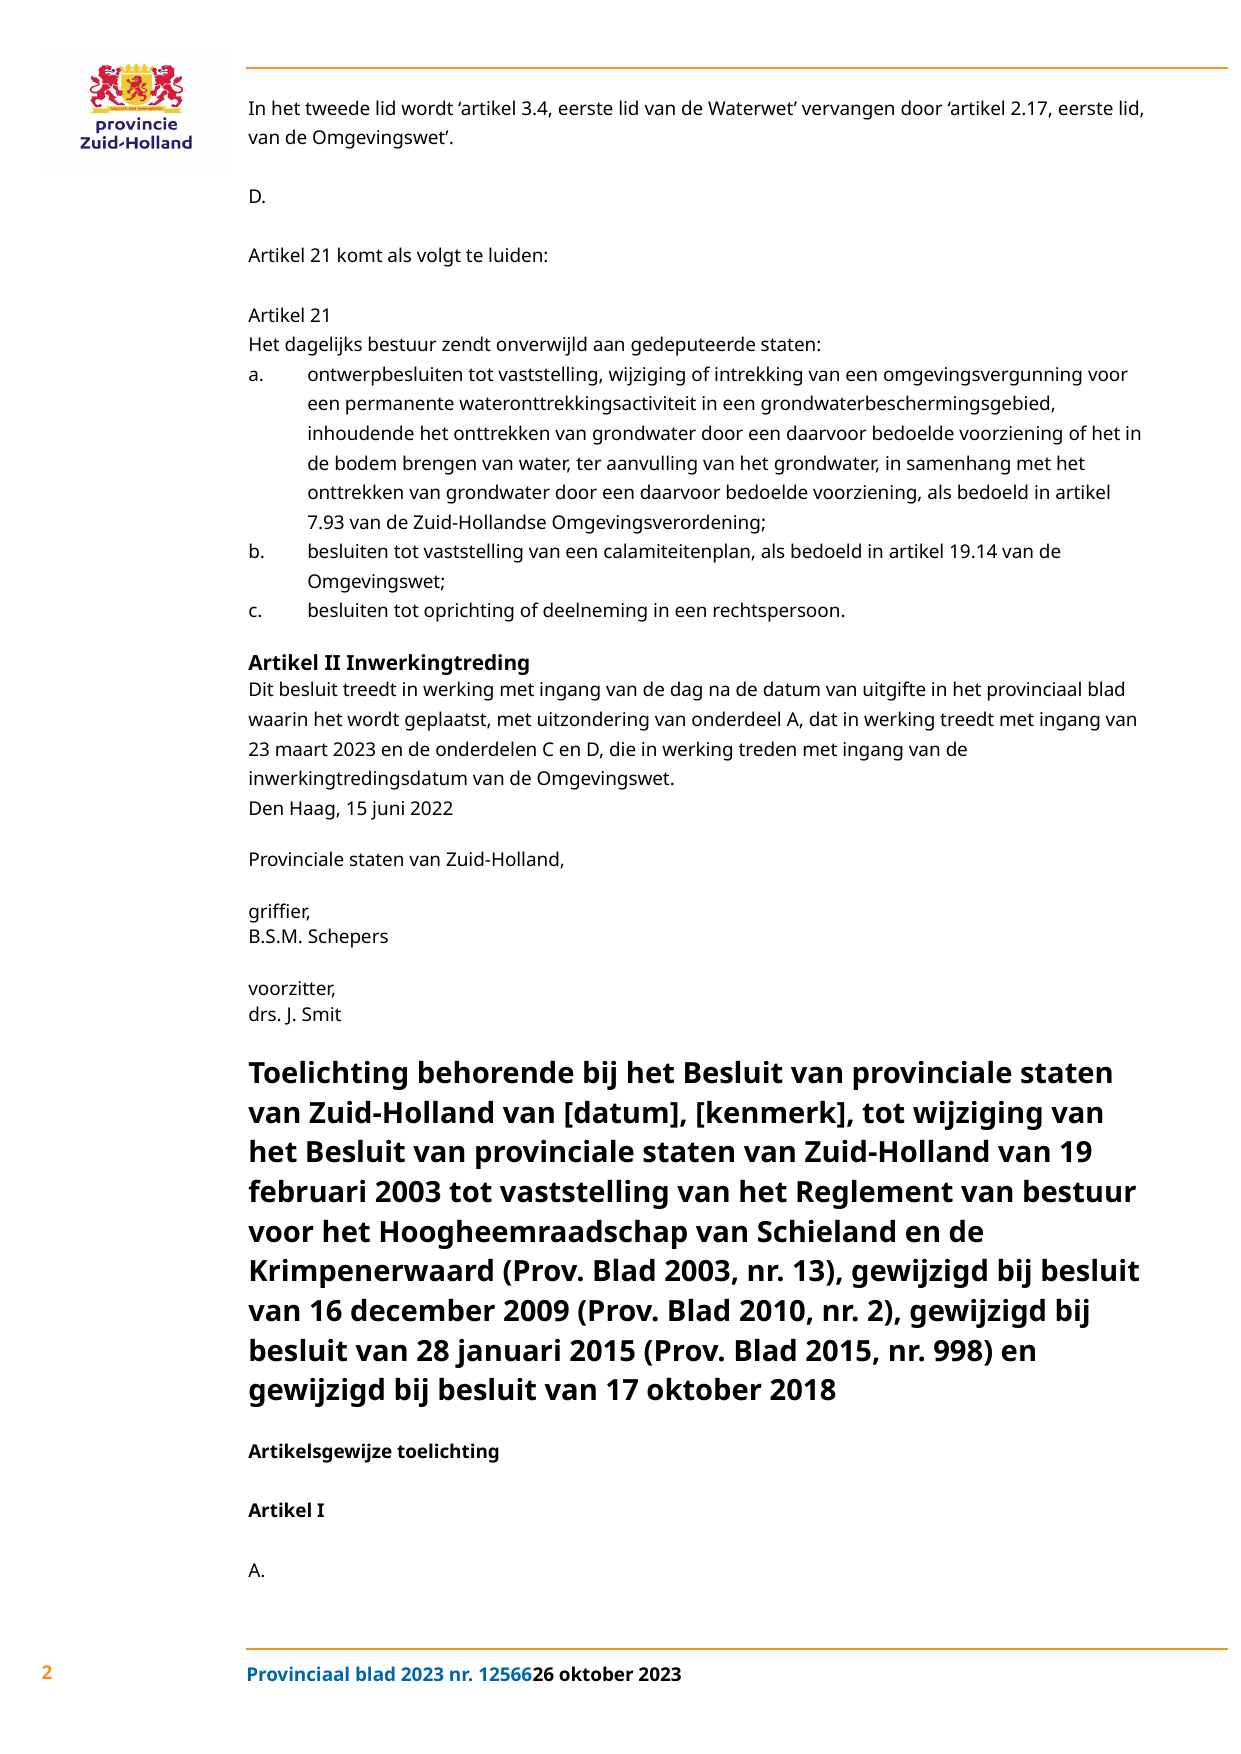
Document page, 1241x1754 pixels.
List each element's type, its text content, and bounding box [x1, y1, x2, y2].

text B.S.M. Schepers [248, 923, 1152, 949]
text Artikelsgewijze toelichting [248, 1438, 1152, 1464]
text voorzitter, [248, 975, 1152, 1001]
list besluiten tot vaststelling van een calamiteitenplan, als bedoeld in artikel 19.14 van de Omgevingswet; [248, 538, 1152, 594]
text drs. J. Smit [248, 1001, 1152, 1026]
picture [41, 47, 231, 172]
text D. [248, 183, 1152, 209]
text A. [248, 1557, 1152, 1583]
text Artikel II Inwerkingtreding [248, 648, 1152, 677]
text Toelichting behorende bij het Besluit van provinciale staten van Zuid-Holland van [datum], [kenmerk], tot wijziging van het Besluit van provinciale staten van Zuid-Holland van 19 februari 2003 tot vaststelling van het Reglement van bestuur voor het Hoogheemraadschap van Schieland en de Krimpenerwaard (Prov. Blad 2003, nr. 13), gewijzigd bij besluit van 16 december 2009 (Prov. Blad 2010, nr. 2), gewijzigd bij besluit van 28 januari 2015 (Prov. Blad 2015, nr. 998) en gewijzigd bij besluit van 17 oktober 2018 [248, 1052, 1152, 1409]
text Provinciale staten van Zuid-Holland, [248, 846, 1152, 872]
list ontwerpbesluiten tot vaststelling, wijziging of intrekking van een omgevingsvergunning voor een permanente wateronttrekkingsactiviteit in een grondwaterbeschermingsgebied, inhoudende het onttrekken van grondwater door een daarvoor bedoelde voorziening of het in de bodem brengen van water, ter aanvulling van het grondwater, in samenhang met het onttrekken van grondwater door een daarvoor bedoelde voorziening, als bedoeld in artikel 7.93 van de Zuid-Hollandse Omgevingsverordening; [248, 361, 1152, 535]
text Den Haag, 15 juni 2022 [248, 795, 1152, 821]
text Het dagelijks bestuur zendt onverwijld aan gedeputeerde staten: [248, 331, 1152, 357]
text Artikel 21 komt als volgt te luiden: [248, 243, 1152, 268]
text Dit besluit treedt in werking met ingang van de dag na de datum van uitgifte in het provinciaal blad waarin het wordt geplaatst, met uitzondering van onderdeel A, dat in werking treedt met ingang van 23 maart 2023 en de onderdelen C en D, die in werking treden met ingang van de inwerkingtredingsdatum van de Omgevingswet. [248, 677, 1152, 791]
text griffier, [248, 898, 1152, 923]
text Artikel 21 [248, 302, 1152, 328]
text In het tweede lid wordt ‘artikel 3.4, eerste lid van de Waterwet’ vervangen door ‘artikel 2.17, eerste lid, van de Omgevingswet’. [248, 95, 1152, 150]
text Artikel I [248, 1498, 1152, 1523]
list besluiten tot oprichting of deelneming in een rechtspersoon. [248, 598, 1152, 623]
